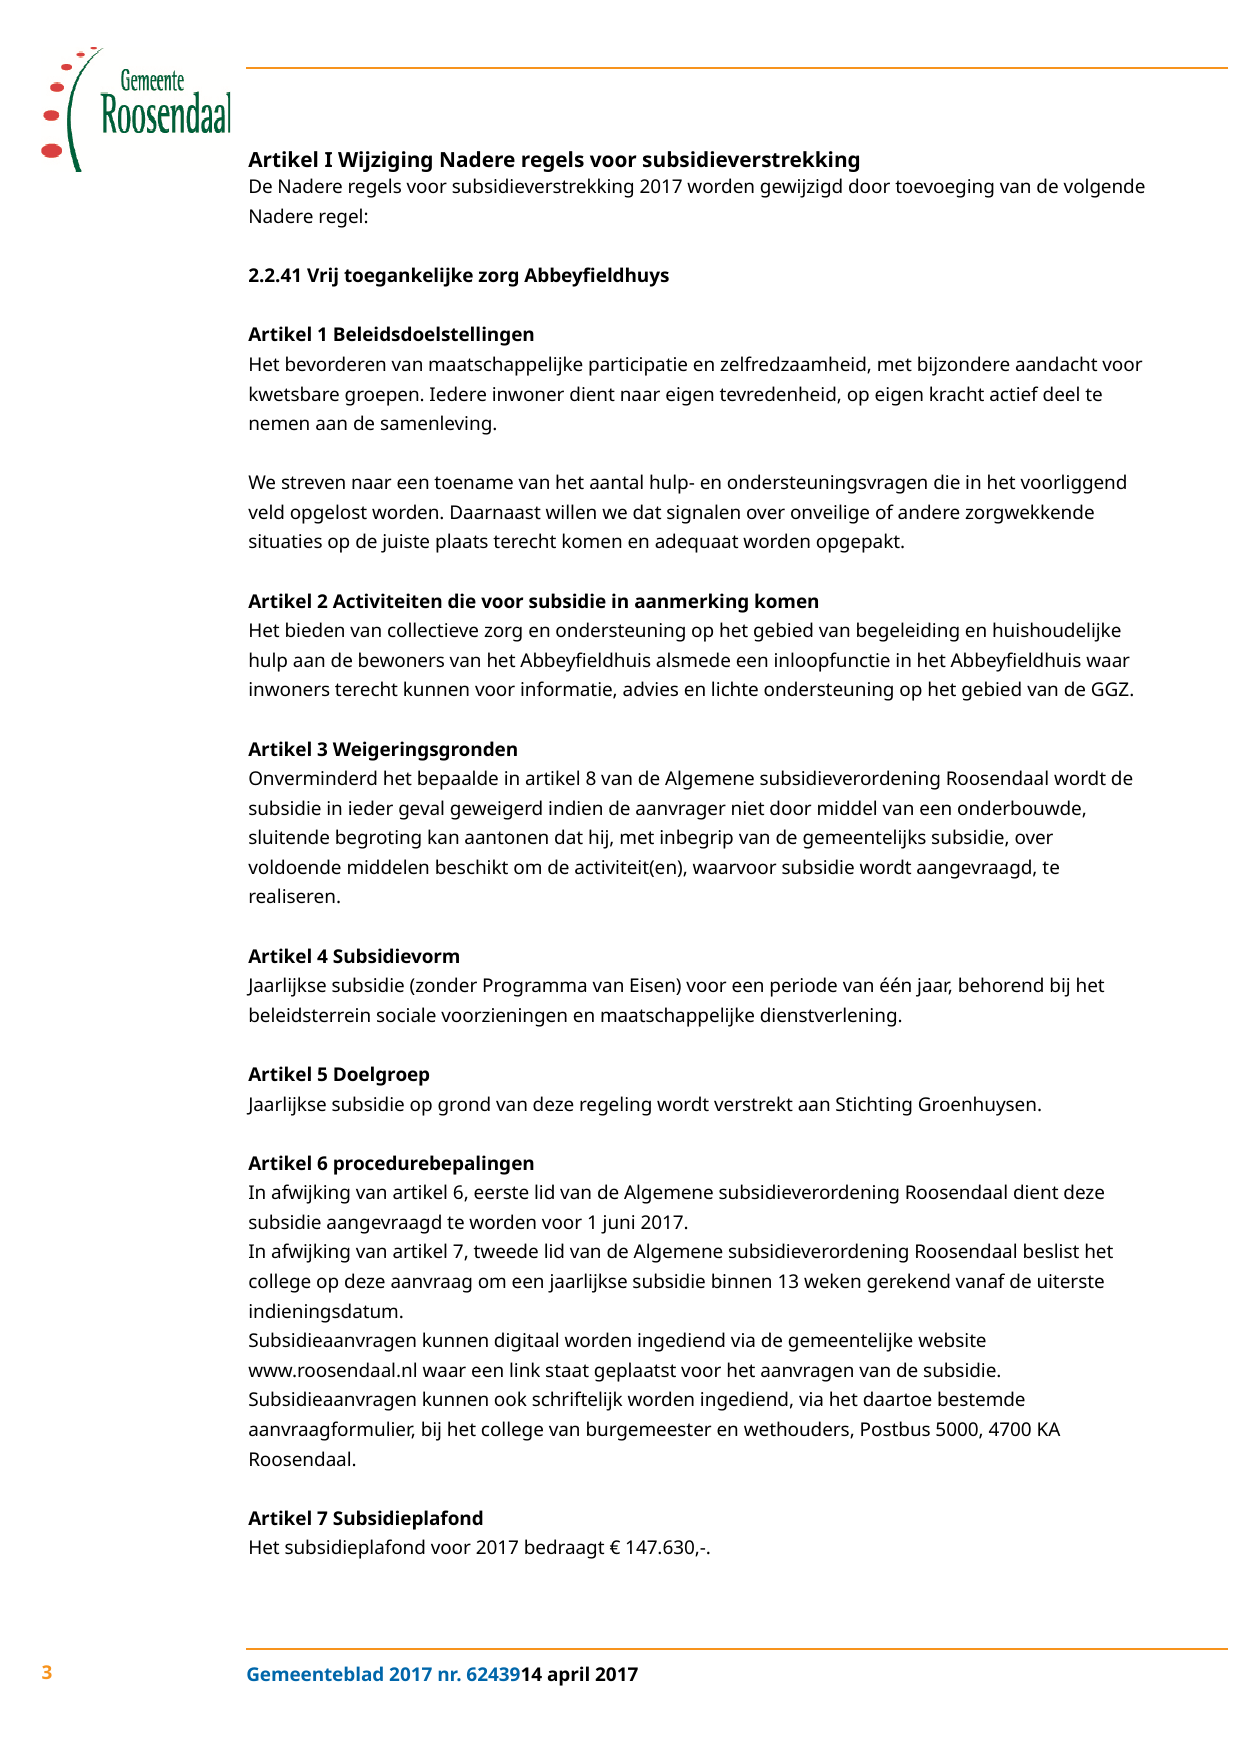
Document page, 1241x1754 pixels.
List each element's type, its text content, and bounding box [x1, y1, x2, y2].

text Onverminderd het bepaalde in artikel 8 van de Algemene subsidieverordening Roosendaal wordt de subsidie in ieder geval geweigerd indien de aanvrager niet door middel van een onderbouwde, sluitende begroting kan aantonen dat hij, met inbegrip van de gemeentelijks subsidie, over voldoende middelen beschikt om de activiteit(en), waarvoor subsidie wordt aangevraagd, te realiseren. [248, 765, 1152, 909]
text Artikel 3 Weigeringsgronden [248, 736, 1152, 761]
text In afwijking van artikel 6, eerste lid van de Algemene subsidieverordening Roosendaal dient deze subsidie aangevraagd te worden voor 1 juni 2017. [248, 1179, 1152, 1235]
text Artikel 7 Subsidieplafond [248, 1505, 1152, 1531]
text Jaarlijkse subsidie op grond van deze regeling wordt verstrekt aan Stichting Groenhuysen. [248, 1091, 1152, 1116]
text Het bevorderen van maatschappelijke participatie en zelfredzaamheid, met bijzondere aandacht voor kwetsbare groepen. Iedere inwoner dient naar eigen tevredenheid, op eigen kracht actief deel te nemen aan de samenleving. [248, 351, 1152, 436]
text Subsidieaanvragen kunnen digitaal worden ingediend via de gemeentelijke website www.roosendaal.nl waar een link staat geplaatst voor het aanvragen van de subsidie. [248, 1327, 1152, 1383]
text We streven naar een toename van het aantal hulp- en ondersteuningsvragen die in het voorliggend veld opgelost worden. Daarnaast willen we dat signalen over onveilige of andere zorgwekkende situaties op de juiste plaats terecht komen en adequaat worden opgepakt. [248, 469, 1152, 554]
text Artikel 4 Subsidievorm [248, 943, 1152, 968]
text Subsidieaanvragen kunnen ook schriftelijk worden ingediend, via het daartoe bestemde aanvraagformulier, bij het college van burgemeester en wethouders, Postbus 5000, 4700 KA Roosendaal. [248, 1387, 1152, 1471]
text Het bieden van collectieve zorg en ondersteuning op het gebied van begeleiding en huishoudelijke hulp aan de bewoners van het Abbeyfieldhuis alsmede een inloopfunctie in het Abbeyfieldhuis waar inwoners terecht kunnen voor informatie, advies en lichte ondersteuning op het gebied van de GGZ. [248, 617, 1152, 702]
text Jaarlijkse subsidie (zonder Programma van Eisen) voor een periode van één jaar, behorend bij het beleidsterrein sociale voorzieningen en maatschappelijke dienstverlening. [248, 972, 1152, 1028]
text 2.2.41 Vrij toegankelijke zorg Abbeyfieldhuys [248, 262, 1152, 288]
text Artikel I Wijziging Nadere regels voor subsidieverstrekking [248, 145, 1152, 174]
text In afwijking van artikel 7, tweede lid van de Algemene subsidieverordening Roosendaal beslist het college op deze aanvraag om een jaarlijkse subsidie binnen 13 weken gerekend vanaf de uiterste indieningsdatum. [248, 1239, 1152, 1323]
text De Nadere regels voor subsidieverstrekking 2017 worden gewijzigd door toevoeging van de volgende Nadere regel: [248, 174, 1152, 229]
text Artikel 5 Doelgroep [248, 1061, 1152, 1087]
text Het subsidieplafond voor 2017 bedraagt € 147.630,-. [248, 1534, 1152, 1560]
text Artikel 6 procedurebepalingen [248, 1150, 1152, 1176]
text Artikel 1 Beleidsdoelstellingen [248, 322, 1152, 347]
text Artikel 2 Activiteiten die voor subsidie in aanmerking komen [248, 588, 1152, 613]
picture [41, 47, 231, 172]
